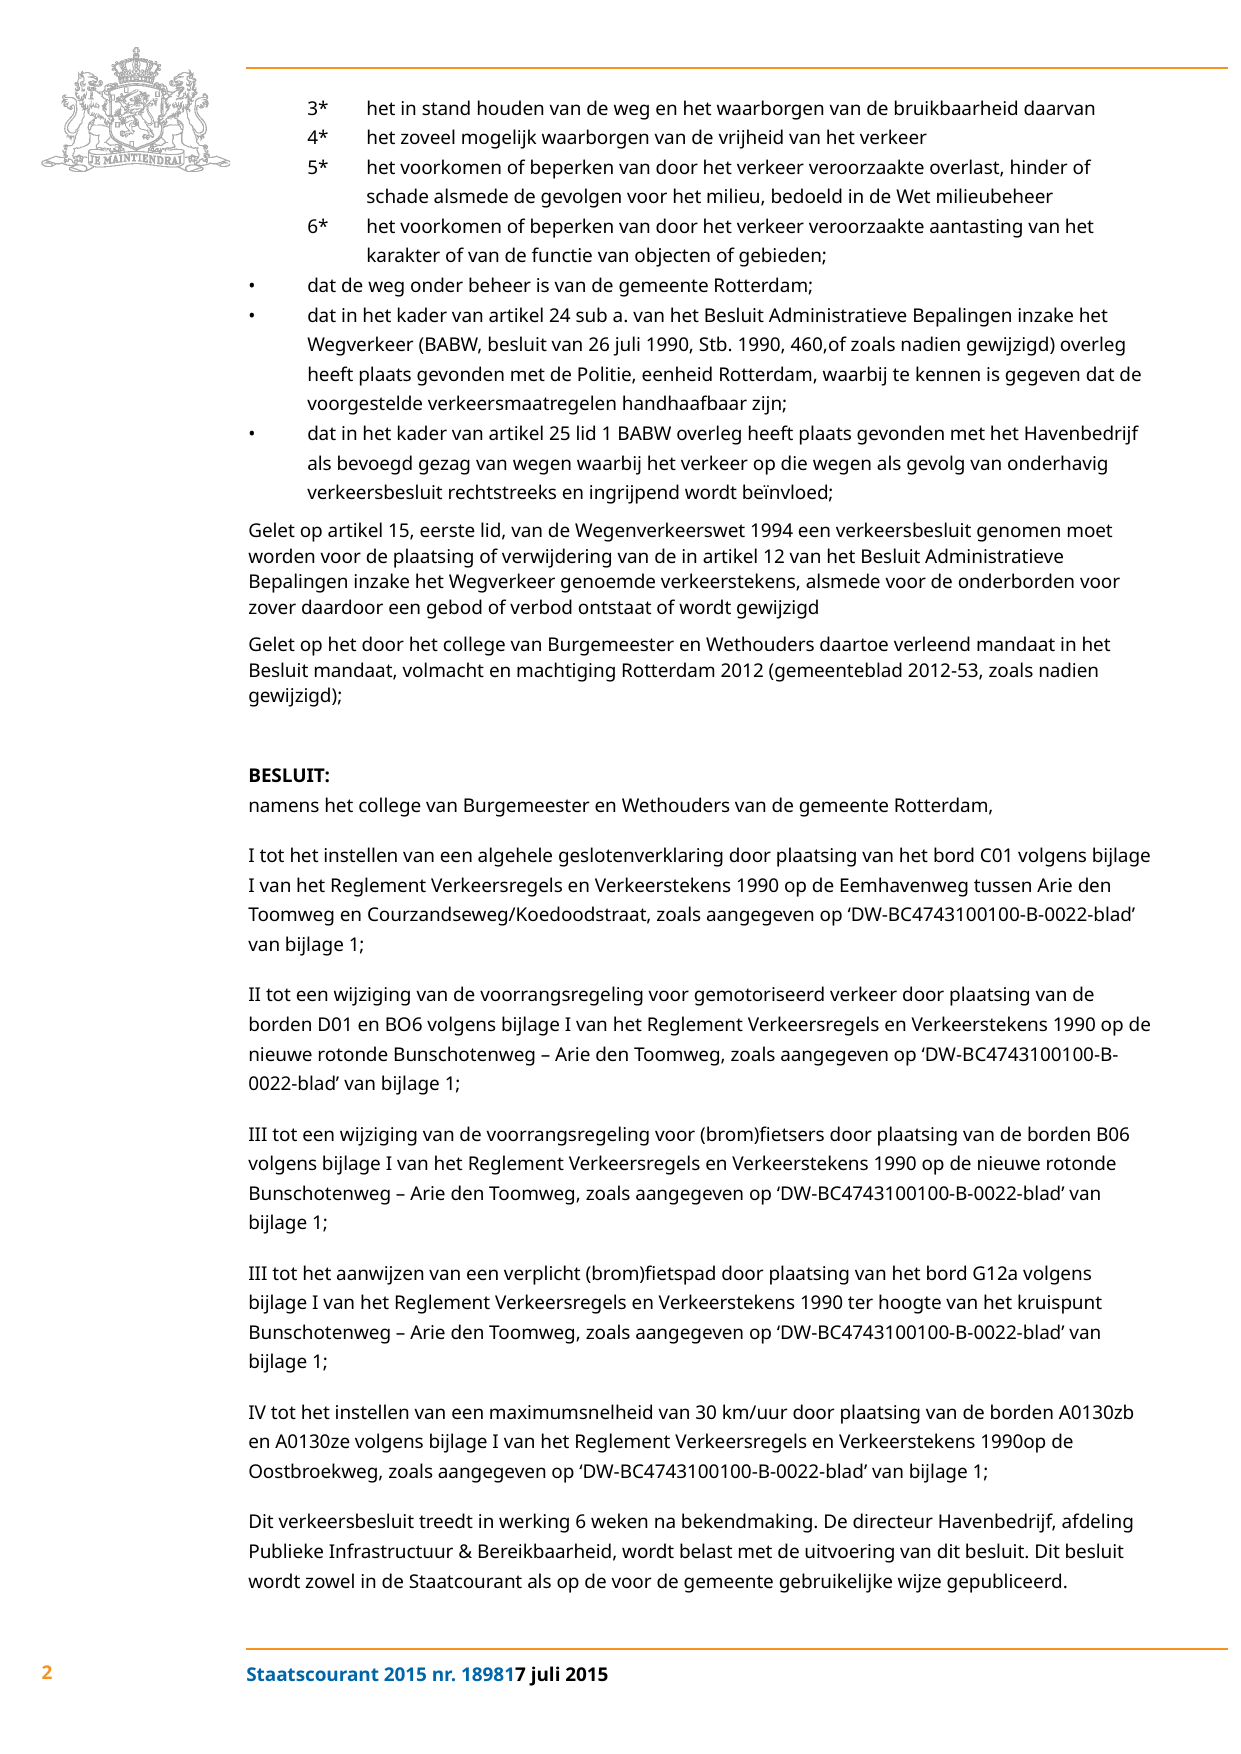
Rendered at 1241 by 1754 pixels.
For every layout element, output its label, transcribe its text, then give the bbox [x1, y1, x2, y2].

list dat in het kader van artikel 25 lid 1 BABW overleg heeft plaats gevonden met het Havenbedrijf als bevoegd gezag van wegen waarbij het verkeer op die wegen als gevolg van onderhavig verkeersbesluit rechtstreeks en ingrijpend wordt beïnvloed; [248, 420, 1152, 505]
text II tot een wijziging van de voorrangsregeling voor gemotoriseerd verkeer door plaatsing van de borden D01 en BO6 volgens bijlage I van het Reglement Verkeersregels en Verkeerstekens 1990 op de nieuwe rotonde Bunschotenweg – Arie den Toomweg, zoals aangegeven op ‘DW-BC4743100100-B-0022-blad’ van bijlage 1; [248, 982, 1152, 1096]
list het in stand houden van de weg en het waarborgen van de bruikbaarheid daarvan [307, 95, 1152, 121]
picture [41, 47, 231, 172]
list het voorkomen of beperken van door het verkeer veroorzaakte aantasting van het karakter of van de functie van objecten of gebieden; [307, 213, 1152, 268]
text III tot het aanwijzen van een verplicht (brom)fietspad door plaatsing van het bord G12a volgens bijlage I van het Reglement Verkeersregels en Verkeerstekens 1990 ter hoogte van het kruispunt Bunschotenweg – Arie den Toomweg, zoals aangegeven op ‘DW-BC4743100100-B-0022-blad’ van bijlage 1; [248, 1260, 1152, 1374]
text I tot het instellen van een algehele geslotenverklaring door plaatsing van het bord C01 volgens bijlage I van het Reglement Verkeersregels en Verkeerstekens 1990 op de Eemhavenweg tussen Arie den Toomweg en Courzandseweg/Koedoodstraat, zoals aangegeven op ‘DW-BC4743100100-B-0022-blad’ van bijlage 1; [248, 842, 1152, 957]
text III tot een wijziging van de voorrangsregeling voor (brom)fietsers door plaatsing van de borden B06 volgens bijlage I van het Reglement Verkeersregels en Verkeerstekens 1990 op de nieuwe rotonde Bunschotenweg – Arie den Toomweg, zoals aangegeven op ‘DW-BC4743100100-B-0022-blad’ van bijlage 1; [248, 1121, 1152, 1235]
list dat de weg onder beheer is van de gemeente Rotterdam; [248, 272, 1152, 298]
text namens het college van Burgemeester en Wethouders van de gemeente Rotterdam, [248, 792, 1152, 818]
text BESLUIT: [248, 762, 1152, 788]
list dat in het kader van artikel 24 sub a. van het Besluit Administratieve Bepalingen inzake het Wegverkeer (BABW, besluit van 26 juli 1990, Stb. 1990, 460,of zoals nadien gewijzigd) overleg heeft plaats gevonden met de Politie, eenheid Rotterdam, waarbij te kennen is gegeven dat de voorgestelde verkeersmaatregelen handhaafbaar zijn; [248, 302, 1152, 416]
list het zoveel mogelijk waarborgen van de vrijheid van het verkeer [307, 124, 1152, 150]
text Gelet op het door het college van Burgemeester en Wethouders daartoe verleend mandaat in het Besluit mandaat, volmacht en machtiging Rotterdam 2012 (gemeenteblad 2012-53, zoals nadien gewijzigd); [248, 631, 1152, 708]
text Dit verkeersbesluit treedt in werking 6 weken na bekendmaking. De directeur Havenbedrijf, afdeling Publieke Infrastructuur & Bereikbaarheid, wordt belast met de uitvoering van dit besluit. Dit besluit wordt zowel in de Staatcourant als op de voor de gemeente gebruikelijke wijze gepubliceerd. [248, 1509, 1152, 1593]
text IV tot het instellen van een maximumsnelheid van 30 km/uur door plaatsing van de borden A0130zb en A0130ze volgens bijlage I van het Reglement Verkeersregels en Verkeerstekens 1990op de Oostbroekweg, zoals aangegeven op ‘DW-BC4743100100-B-0022-blad’ van bijlage 1; [248, 1399, 1152, 1484]
list het voorkomen of beperken van door het verkeer veroorzaakte overlast, hinder of schade alsmede de gevolgen voor het milieu, bedoeld in de Wet milieubeheer [307, 154, 1152, 209]
text Gelet op artikel 15, eerste lid, van de Wegenverkeerswet 1994 een verkeersbesluit genomen moet worden voor de plaatsing of verwijdering van de in artikel 12 van het Besluit Administratieve Bepalingen inzake het Wegverkeer genoemde verkeerstekens, alsmede voor de onderborden voor zover daardoor een gebod of verbod ontstaat of wordt gewijzigd [248, 517, 1152, 620]
